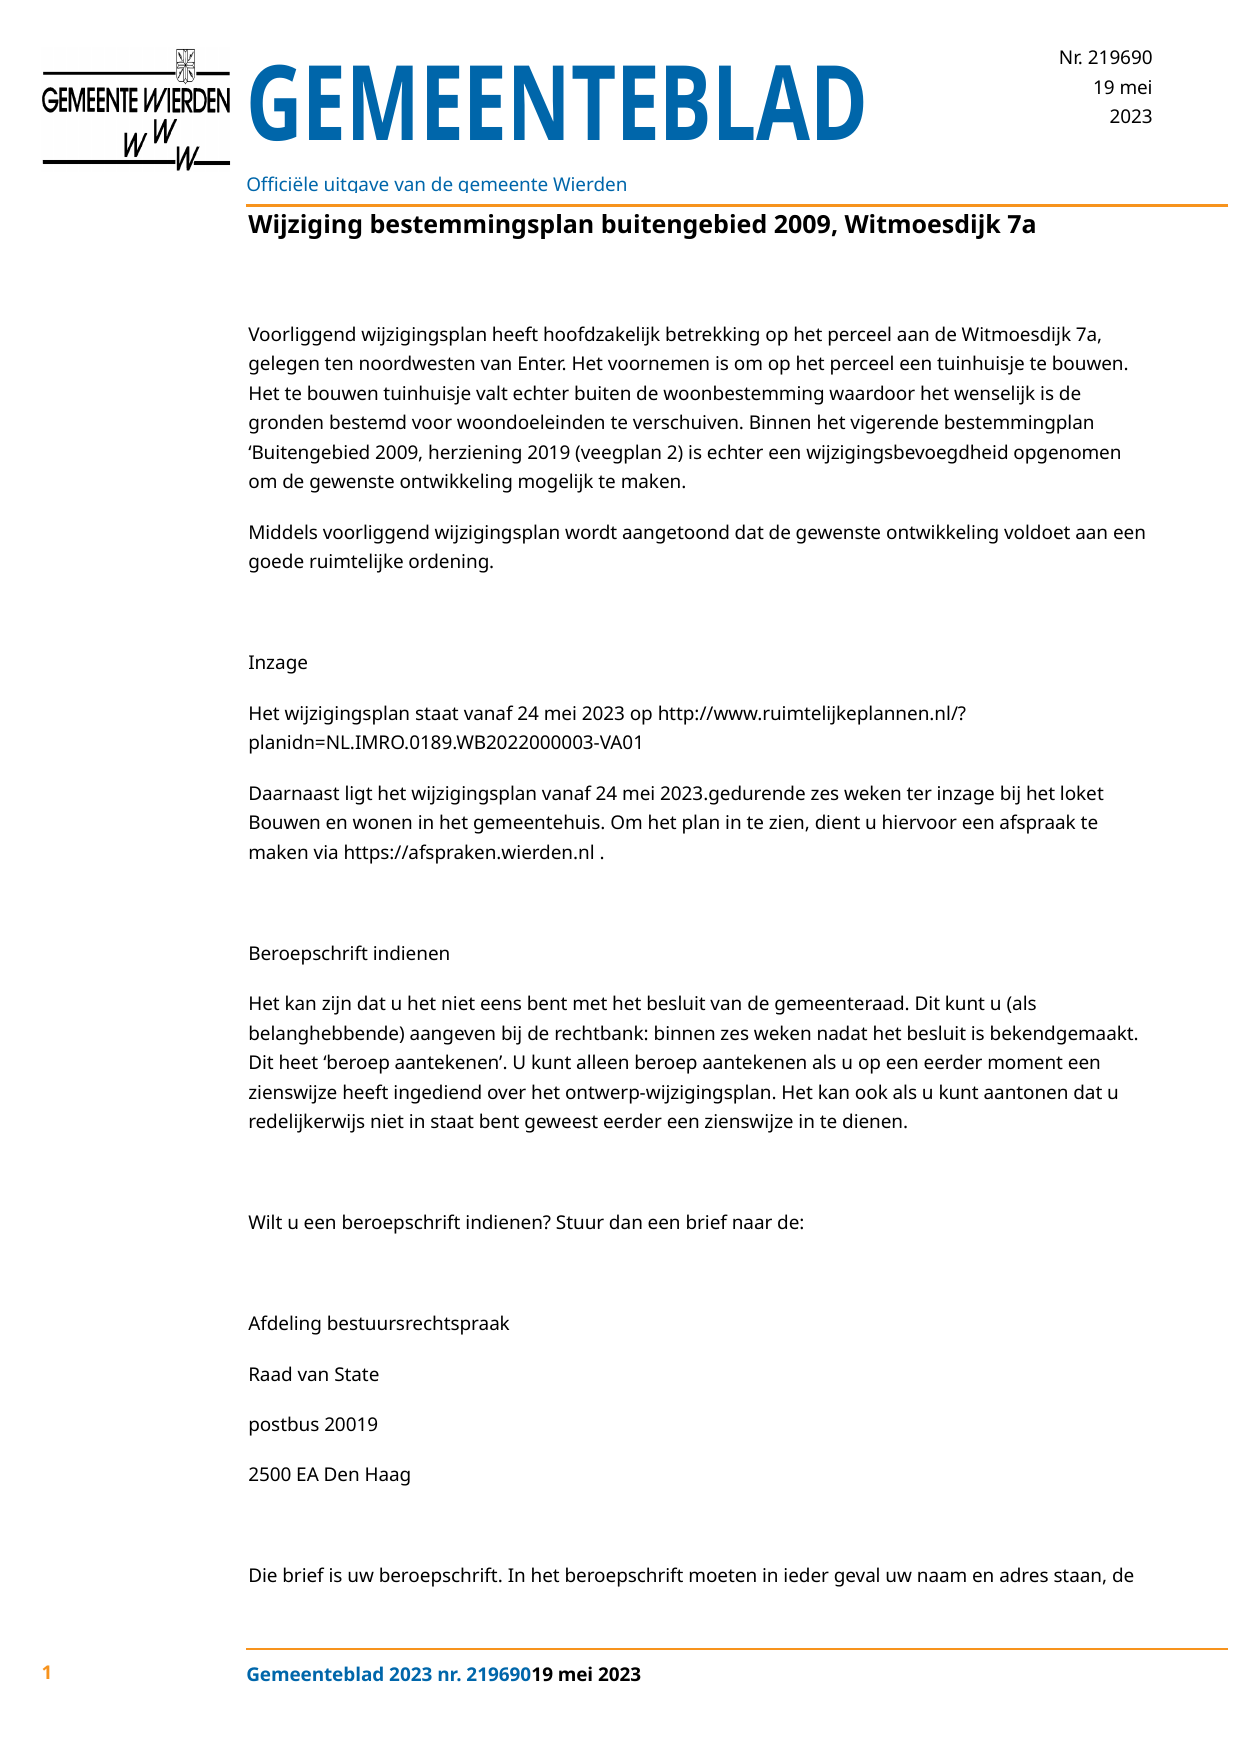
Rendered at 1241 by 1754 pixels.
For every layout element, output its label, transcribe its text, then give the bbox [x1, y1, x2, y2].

text Afdeling bestuursrechtspraak [248, 1310, 1152, 1336]
text Voorliggend wijzigingsplan heeft hoofdzakelijk betrekking op het perceel aan de Witmoesdijk 7a, gelegen ten noordwesten van Enter. Het voornemen is om op het perceel een tuinhuisje te bouwen. Het te bouwen tuinhuisje valt echter buiten de woonbestemming waardoor het wenselijk is de gronden bestemd voor woondoeleinden te verschuiven. Binnen het vigerende bestemmingplan ‘Buitengebied 2009, herziening 2019 (veegplan 2) is echter een wijzigingsbevoegdheid opgenomen om de gewenste ontwikkeling mogelijk te maken. [248, 321, 1152, 494]
text Die brief is uw beroepschrift. In het beroepschrift moeten in ieder geval uw naam en adres staan, de [248, 1562, 1152, 1588]
picture [41, 47, 231, 172]
text Beroepschrift indienen [248, 940, 1152, 966]
text Het wijzigingsplan staat vanaf 24 mei 2023 op http://www.ruimtelijkeplannen.nl/?planidn=NL.IMRO.0189.WB2022000003-VA01 [248, 700, 1152, 755]
text Het kan zijn dat u het niet eens bent met het besluit van de gemeenteraad. Dit kunt u (als belanghebbende) aangeven bij de rechtbank: binnen zes weken nadat het besluit is bekendgemaakt. Dit heet ‘beroep aantekenen’. U kunt alleen beroep aantekenen als u op een eerder moment een zienswijze heeft ingediend over het ontwerp-wijzigingsplan. Het kan ook als u kunt aantonen dat u redelijkerwijs niet in staat bent geweest eerder een zienswijze in te dienen. [248, 990, 1152, 1134]
text postbus 20019 [248, 1411, 1152, 1437]
text Raad van State [248, 1361, 1152, 1386]
text Daarnaast ligt het wijzigingsplan vanaf 24 mei 2023.gedurende zes weken ter inzage bij het loket Bouwen en wonen in het gemeentehuis. Om het plan in te zien, dient u hiervoor een afspraak te maken via https://afspraken.wierden.nl . [248, 780, 1152, 865]
text 2500 EA Den Haag [248, 1462, 1152, 1487]
text Middels voorliggend wijzigingsplan wordt aangetoond dat de gewenste ontwikkeling voldoet aan een goede ruimtelijke ordening. [248, 519, 1152, 574]
text Inzage [248, 649, 1152, 675]
text Wilt u een beroepschrift indienen? Stuur dan een brief naar de: [248, 1209, 1152, 1235]
text Wijziging bestemmingsplan buitengebied 2009, Witmoesdijk 7a [248, 207, 1152, 241]
